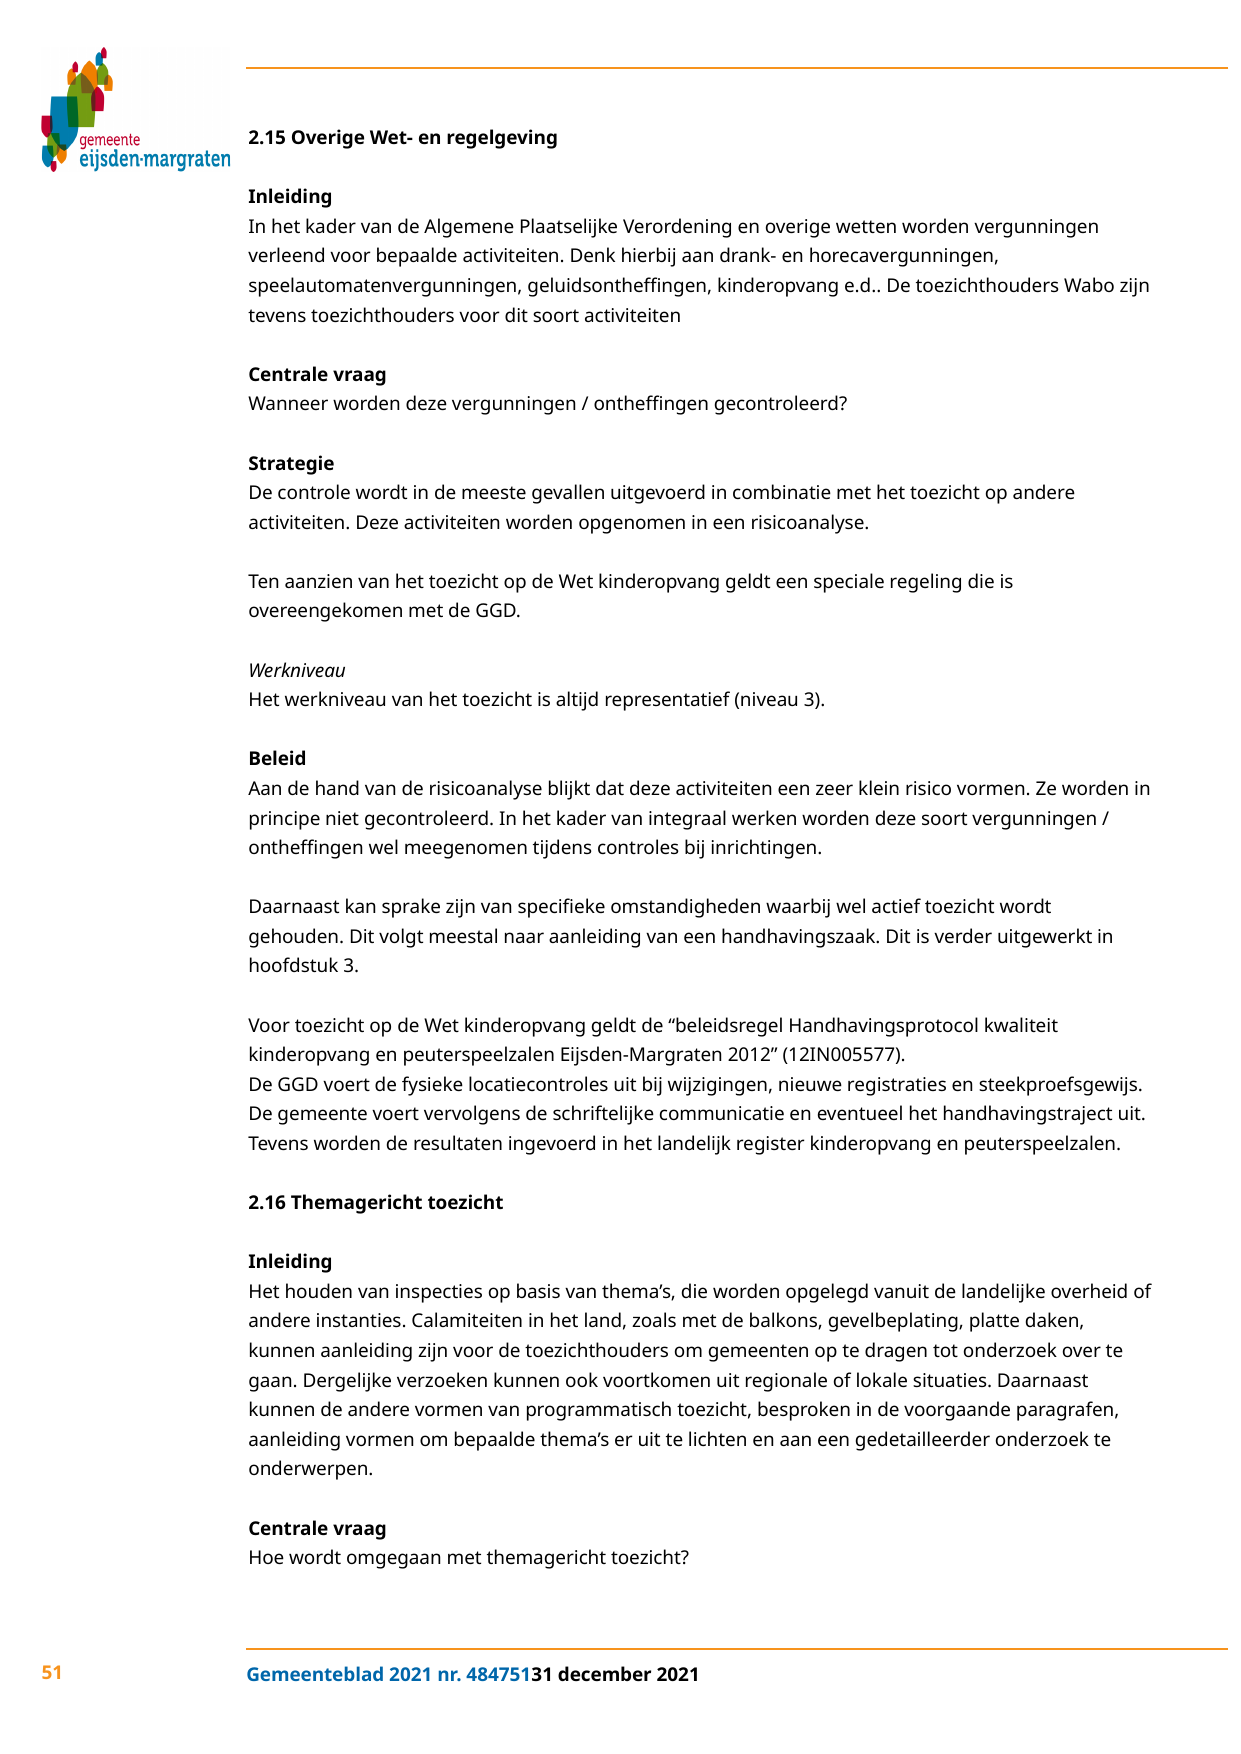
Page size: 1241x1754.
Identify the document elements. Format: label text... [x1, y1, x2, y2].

text 2.15 Overige Wet- en regelgeving [248, 124, 1152, 150]
text Het houden van inspecties op basis van thema’s, die worden opgelegd vanuit de landelijke overheid of andere instanties. Calamiteiten in het land, zoals met de balkons, gevelbeplating, platte daken, kunnen aanleiding zijn voor de toezichthouders om gemeenten op te dragen tot onderzoek over te gaan. Dergelijke verzoeken kunnen ook voortkomen uit regionale of lokale situaties. Daarnaast kunnen de andere vormen van programmatisch toezicht, besproken in de voorgaande paragrafen, aanleiding vormen om bepaalde thema’s er uit te lichten en aan een gedetailleerder onderzoek te onderwerpen. [248, 1278, 1152, 1481]
text Beleid [248, 746, 1152, 771]
text Aan de hand van de risicoanalyse blijkt dat deze activiteiten een zeer klein risico vormen. Ze worden in principe niet gecontroleerd. In het kader van integraal werken worden deze soort vergunningen / ontheffingen wel meegenomen tijdens controles bij inrichtingen. [248, 775, 1152, 860]
text De GGD voert de fysieke locatiecontroles uit bij wijzigingen, nieuwe registraties en steekproefsgewijs. De gemeente voert vervolgens de schriftelijke communicatie en eventueel het handhavingstraject uit. Tevens worden de resultaten ingevoerd in het landelijk register kinderopvang en peuterspeelzalen. [248, 1071, 1152, 1156]
text Centrale vraag [248, 361, 1152, 387]
text Werkniveau [248, 657, 1152, 683]
picture [41, 47, 231, 172]
text Het werkniveau van het toezicht is altijd representatief (niveau 3). [248, 686, 1152, 712]
text Wanneer worden deze vergunningen / ontheffingen gecontroleerd? [248, 391, 1152, 416]
text 2.16 Themagericht toezicht [248, 1189, 1152, 1215]
text Voor toezicht op de Wet kinderopvang geldt de “beleidsregel Handhavingsprotocol kwaliteit kinderopvang en peuterspeelzalen Eijsden-Margraten 2012” (12IN005577). [248, 1012, 1152, 1067]
text De controle wordt in de meeste gevallen uitgevoerd in combinatie met het toezicht op andere activiteiten. Deze activiteiten worden opgenomen in een risicoanalyse. [248, 479, 1152, 535]
text Hoe wordt omgegaan met themagericht toezicht? [248, 1544, 1152, 1570]
text Daarnaast kan sprake zijn van specifieke omstandigheden waarbij wel actief toezicht wordt gehouden. Dit volgt meestal naar aanleiding van een handhavingszaak. Dit is verder uitgewerkt in hoofdstuk 3. [248, 893, 1152, 978]
text Strategie [248, 450, 1152, 476]
text In het kader van de Algemene Plaatselijke Verordening en overige wetten worden vergunningen verleend voor bepaalde activiteiten. Denk hierbij aan drank- en horecavergunningen, speelautomatenvergunningen, geluidsontheffingen, kinderopvang e.d.. De toezichthouders Wabo zijn tevens toezichthouders voor dit soort activiteiten [248, 213, 1152, 328]
text Ten aanzien van het toezicht op de Wet kinderopvang geldt een speciale regeling die is overeengekomen met de GGD. [248, 568, 1152, 623]
text Inleiding [248, 1248, 1152, 1274]
text Centrale vraag [248, 1515, 1152, 1541]
text Inleiding [248, 183, 1152, 209]
